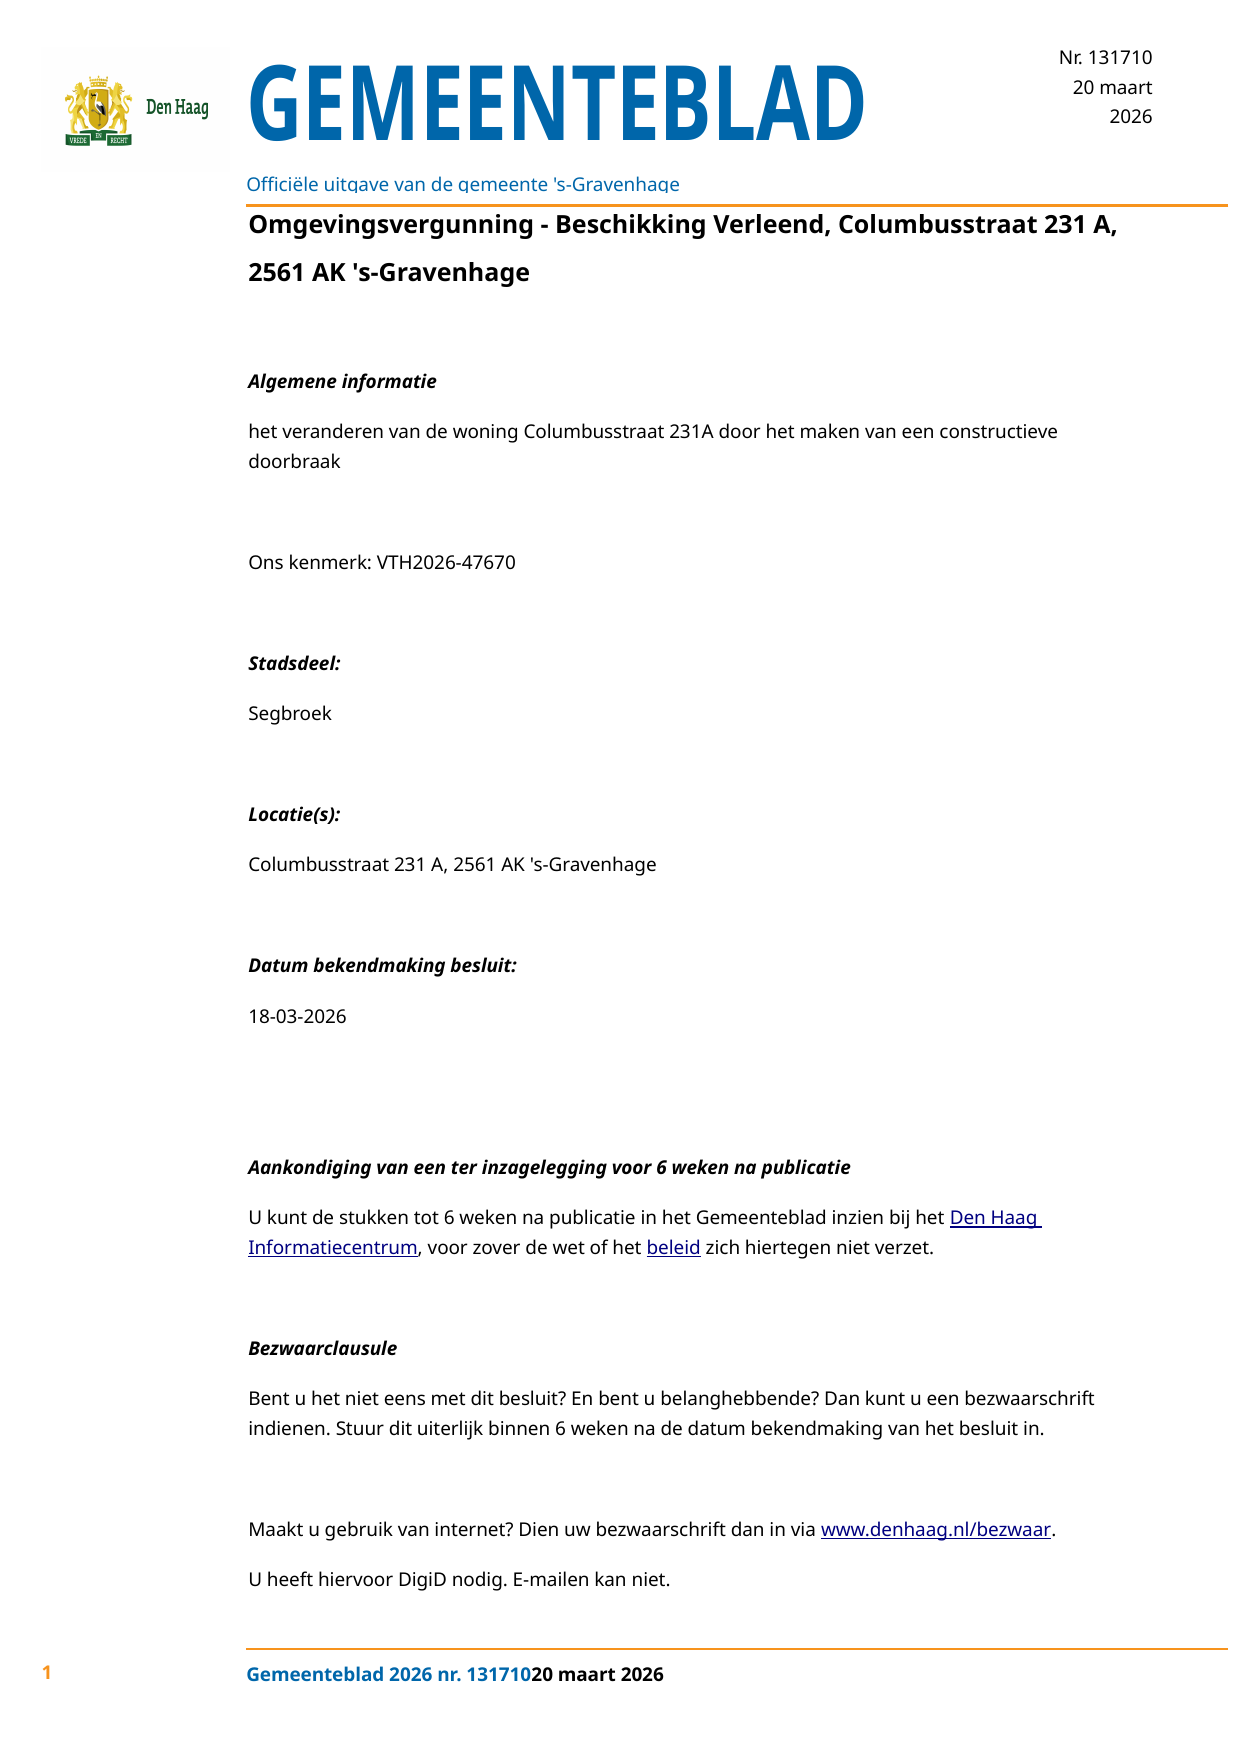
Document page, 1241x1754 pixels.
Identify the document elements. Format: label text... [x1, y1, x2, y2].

text Bent u het niet eens met dit besluit? En bent u belanghebbende? Dan kunt u een bezwaarschrift indienen. Stuur dit uiterlijk binnen 6 weken na de datum bekendmaking van het besluit in. [248, 1385, 1152, 1441]
text Locatie(s): [248, 801, 1152, 827]
text Stadsdeel: [248, 650, 1152, 676]
text U heeft hiervoor DigiD nodig. E-mailen kan niet. [248, 1566, 1152, 1592]
text 18-03-2026 [248, 1003, 1152, 1029]
text Ons kenmerk: VTH2026-47670 [248, 549, 1152, 575]
text Algemene informatie [248, 368, 1152, 394]
text Aankondiging van een ter inzagelegging voor 6 weken na publicatie [248, 1154, 1152, 1180]
text Datum bekendmaking besluit: [248, 952, 1152, 978]
text Segbroek [248, 700, 1152, 726]
text Bezwaarclausule [248, 1335, 1152, 1361]
text U kunt de stukken tot 6 weken na publicatie in het Gemeenteblad inzien bij het Den Haag Informatiecentrum, voor zover de wet of het beleid zich hiertegen niet verzet. [248, 1204, 1152, 1260]
text Columbusstraat 231 A, 2561 AK 's-Gravenhage [248, 852, 1152, 877]
text het veranderen van de woning Columbusstraat 231A door het maken van een constructieve doorbraak [248, 419, 1152, 474]
text Omgevingsvergunning - Beschikking Verleend, Columbusstraat 231 A, 2561 AK 's-Gravenhage [248, 207, 1152, 288]
picture [41, 47, 231, 172]
text Maakt u gebruik van internet? Dien uw bezwaarschrift dan in via www.denhaag.nl/bezwaar. [248, 1516, 1152, 1542]
